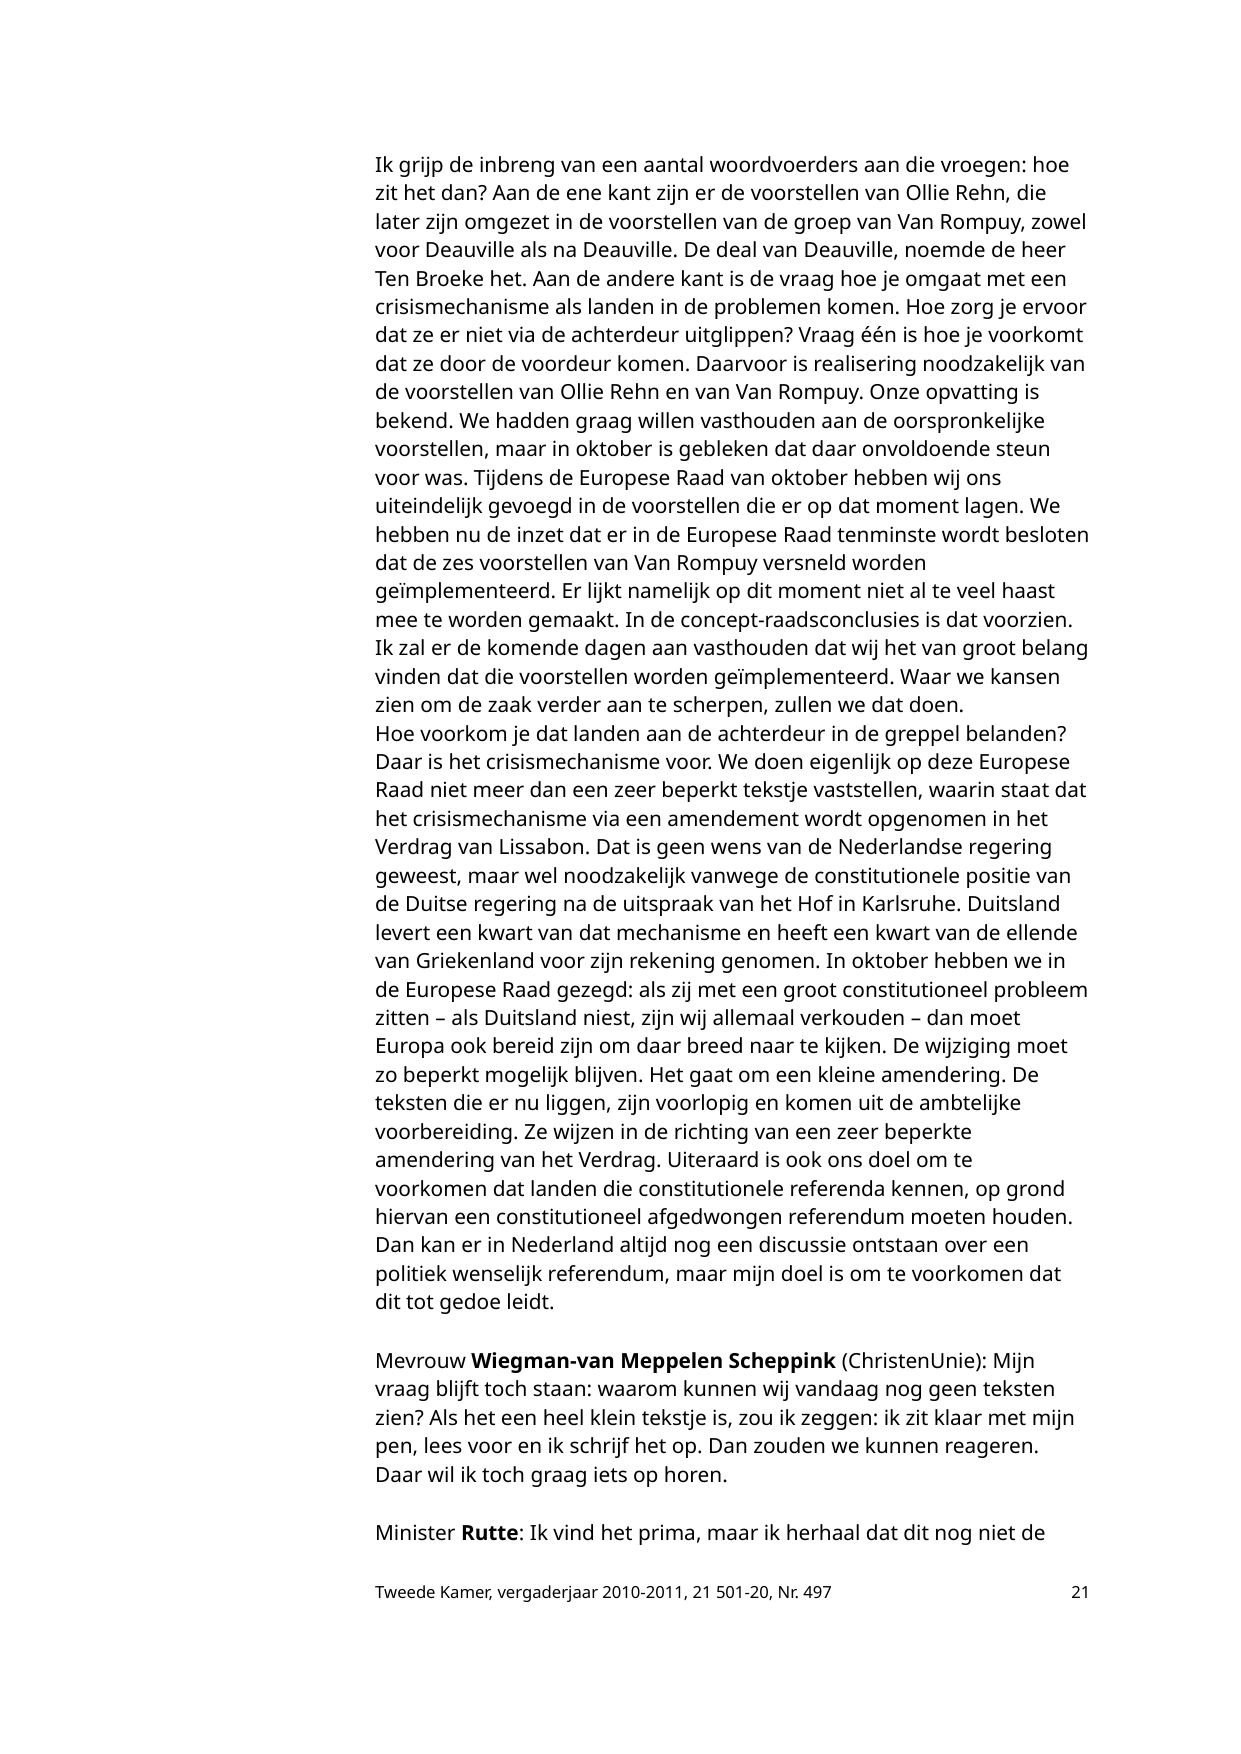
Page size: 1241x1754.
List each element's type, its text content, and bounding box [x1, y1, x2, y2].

text Ik grijp de inbreng van een aantal woordvoerders aan die vroegen: hoe zit het dan? Aan de ene kant zijn er de voorstellen van Ollie Rehn, die later zijn omgezet in de voorstellen van de groep van Van Rompuy, zowel voor Deauville als na Deauville. De deal van Deauville, noemde de heer Ten Broeke het. Aan de andere kant is de vraag hoe je omgaat met een crisismechanisme als landen in de problemen komen. Hoe zorg je ervoor dat ze er niet via de achterdeur uitglippen? Vraag één is hoe je voorkomt dat ze door de voordeur komen. Daarvoor is realisering noodzakelijk van de voorstellen van Ollie Rehn en van Van Rompuy. Onze opvatting is bekend. We hadden graag willen vasthouden aan de oorspronkelijke voorstellen, maar in oktober is gebleken dat daar onvoldoende steun voor was. Tijdens de Europese Raad van oktober hebben wij ons uiteindelijk gevoegd in de voorstellen die er op dat moment lagen. We hebben nu de inzet dat er in de Europese Raad tenminste wordt besloten dat de zes voorstellen van Van Rompuy versneld worden geïmplementeerd. Er lijkt namelijk op dit moment niet al te veel haast mee te worden gemaakt. In de concept-raadsconclusies is dat voorzien. Ik zal er de komende dagen aan vasthouden dat wij het van groot belang vinden dat die voorstellen worden geïmplementeerd. Waar we kansen zien om de zaak verder aan te scherpen, zullen we dat doen. [375, 150, 1090, 719]
text Hoe voorkom je dat landen aan de achterdeur in de greppel belanden? Daar is het crisismechanisme voor. We doen eigenlijk op deze Europese Raad niet meer dan een zeer beperkt tekstje vaststellen, waarin staat dat het crisismechanisme via een amendement wordt opgenomen in het Verdrag van Lissabon. Dat is geen wens van de Nederlandse regering geweest, maar wel noodzakelijk vanwege de constitutionele positie van de Duitse regering na de uitspraak van het Hof in Karlsruhe. Duitsland levert een kwart van dat mechanisme en heeft een kwart van de ellende van Griekenland voor zijn rekening genomen. In oktober hebben we in de Europese Raad gezegd: als zij met een groot constitutioneel probleem zitten – als Duitsland niest, zijn wij allemaal verkouden – dan moet Europa ook bereid zijn om daar breed naar te kijken. De wijziging moet zo beperkt mogelijk blijven. Het gaat om een kleine amendering. De teksten die er nu liggen, zijn voorlopig en komen uit de ambtelijke voorbereiding. Ze wijzen in de richting van een zeer beperkte amendering van het Verdrag. Uiteraard is ook ons doel om te voorkomen dat landen die constitutionele referenda kennen, op grond hiervan een constitutioneel afgedwongen referendum moeten houden. Dan kan er in Nederland altijd nog een discussie ontstaan over een politiek wenselijk referendum, maar mijn doel is om te voorkomen dat dit tot gedoe leidt. [375, 719, 1090, 1316]
text Minister Rutte: Ik vind het prima, maar ik herhaal dat dit nog niet de [375, 1518, 1090, 1547]
text Mevrouw Wiegman-van Meppelen Scheppink (ChristenUnie): Mijn vraag blijft toch staan: waarom kunnen wij vandaag nog geen teksten zien? Als het een heel klein tekstje is, zou ik zeggen: ik zit klaar met mijn pen, lees voor en ik schrijf het op. Dan zouden we kunnen reageren. Daar wil ik toch graag iets op horen. [375, 1346, 1090, 1488]
